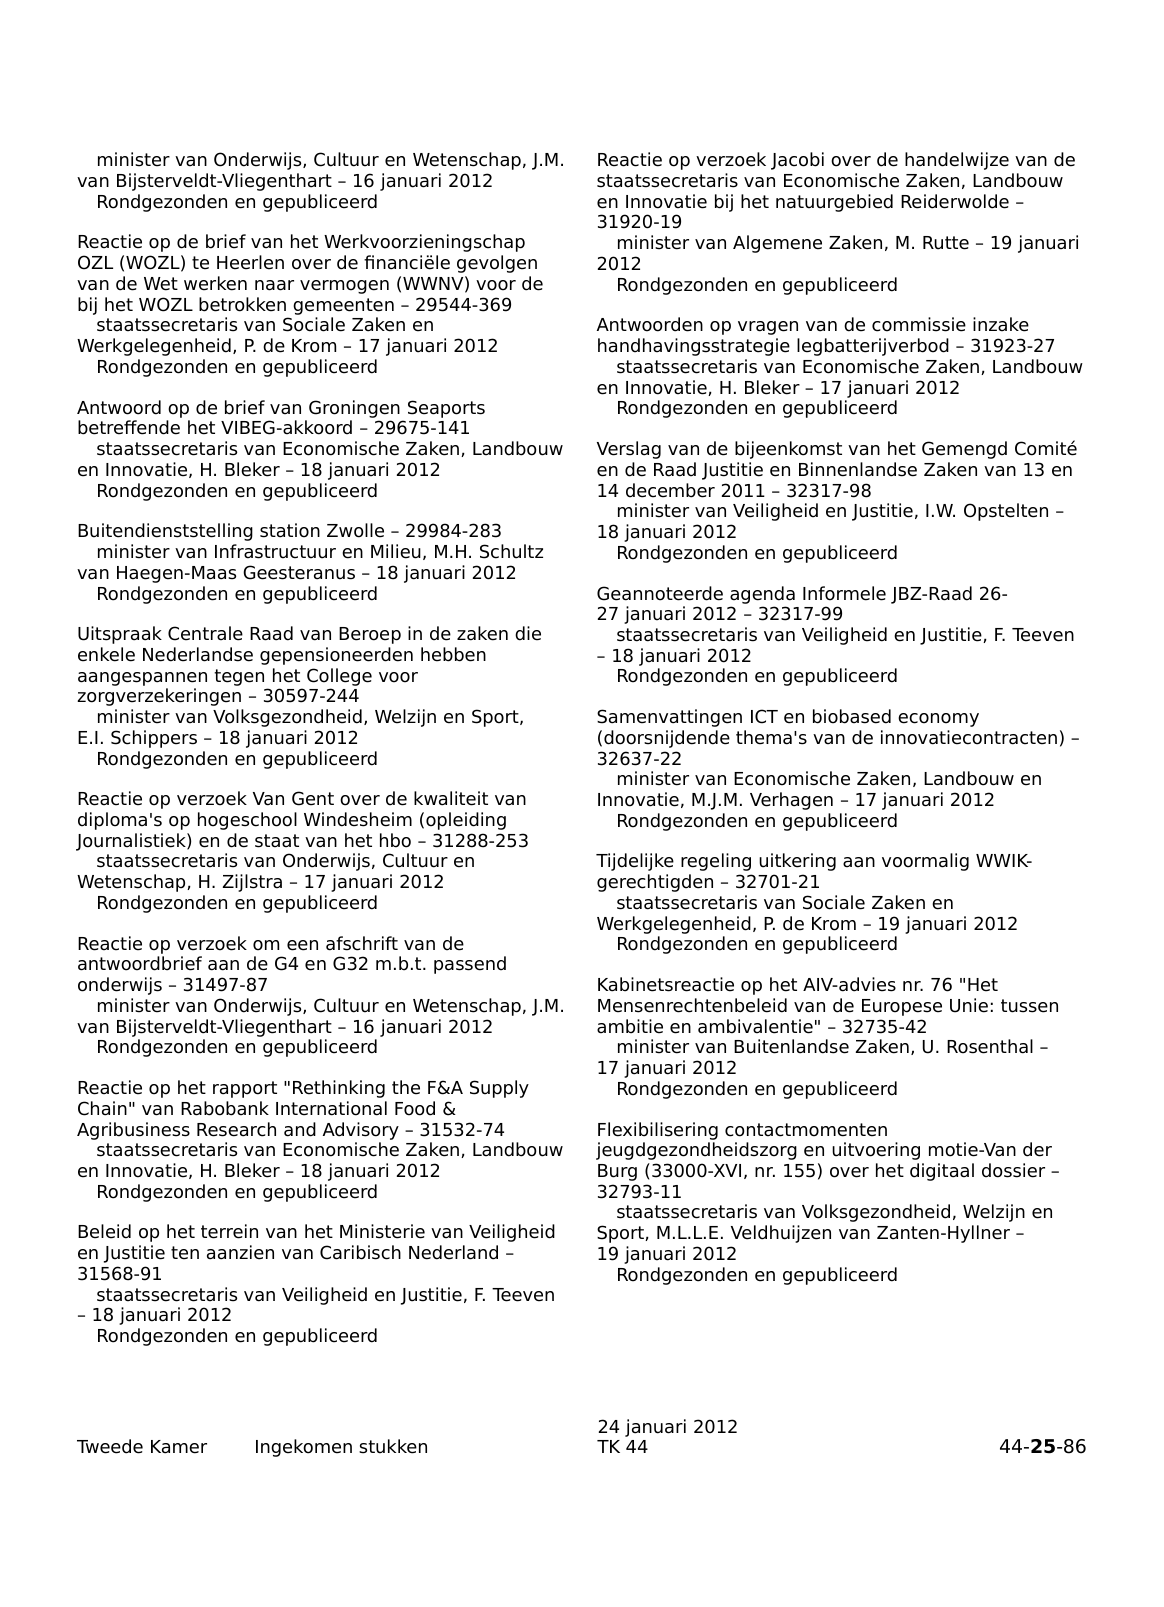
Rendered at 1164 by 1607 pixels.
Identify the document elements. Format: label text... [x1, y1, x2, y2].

text Rondgezonden en gepubliceerd [596, 274, 1087, 295]
text Verslag van de bijeenkomst van het Gemengd Comité en de Raad Justitie en Binnenlandse Zaken van 13 en 14 december 2011 – 32317-98 [596, 439, 1087, 501]
text Rondgezonden en gepubliceerd [77, 1182, 567, 1202]
text staatssecretaris van Veiligheid en Justitie, F. Teeven – 18 januari 2012 [77, 1284, 567, 1326]
text staatssecretaris van Economische Zaken, Landbouw en Innovatie, H. Bleker – 17 januari 2012 [596, 357, 1087, 398]
text Geannoteerde agenda Informele JBZ-Raad 26-27 januari 2012 – 32317-99 [596, 583, 1087, 625]
text Antwoord op de brief van Groningen Seaports betreffende het VIBEG-akkoord – 29675-141 [77, 397, 567, 439]
text Rondgezonden en gepubliceerd [596, 398, 1087, 419]
text staatssecretaris van Onderwijs, Cultuur en Wetenschap, H. Zijlstra – 17 januari 2012 [77, 851, 567, 893]
text staatssecretaris van Volksgezondheid, Welzijn en Sport, M.L.L.E. Veldhuijzen van Zanten-Hyllner – 19 januari 2012 [596, 1202, 1087, 1264]
text Uitspraak Centrale Raad van Beroep in de zaken die enkele Nederlandse gepensioneerden hebben aangespannen tegen het College voor zorgverzekeringen – 30597-244 [77, 624, 567, 707]
text minister van Algemene Zaken, M. Rutte – 19 januari 2012 [596, 233, 1087, 274]
text staatssecretaris van Economische Zaken, Landbouw en Innovatie, H. Bleker – 18 januari 2012 [77, 1140, 567, 1182]
text Reactie op de brief van het Werkvoorzieningschap OZL (WOZL) te Heerlen over de financiële gevolgen van de Wet werken naar vermogen (WWNV) voor de bij het WOZL betrokken gemeenten – 29544-369 [77, 232, 567, 315]
text Kabinetsreactie op het AIV-advies nr. 76 "Het Mensenrechtenbeleid van de Europese Unie: tussen ambitie en ambivalentie" – 32735-42 [596, 975, 1087, 1037]
text Reactie op het rapport "Rethinking the F&A Supply Chain" van Rabobank International Food & Agribusiness Research and Advisory – 31532-74 [77, 1078, 567, 1140]
text Rondgezonden en gepubliceerd [596, 543, 1087, 563]
text Rondgezonden en gepubliceerd [77, 192, 567, 212]
text Tijdelijke regeling uitkering aan voormalig WWIK-gerechtigden – 32701-21 [596, 851, 1087, 893]
text Samenvattingen ICT en biobased economy (doorsnijdende thema's van de innovatiecontracten) – 32637-22 [596, 707, 1087, 769]
text minister van Volksgezondheid, Welzijn en Sport, E.I. Schippers – 18 januari 2012 [77, 707, 567, 748]
text Reactie op verzoek Van Gent over de kwaliteit van diploma's op hogeschool Windesheim (opleiding Journalistiek) en de staat van het hbo – 31288-253 [77, 789, 567, 851]
text minister van Onderwijs, Cultuur en Wetenschap, J.M. van Bijsterveldt-Vliegenthart – 16 januari 2012 [77, 996, 567, 1037]
text Reactie op verzoek om een afschrift van de antwoordbrief aan de G4 en G32 m.b.t. passend onderwijs – 31497-87 [77, 933, 567, 996]
text Buitendienststelling station Zwolle – 29984-283 [77, 521, 567, 542]
text Rondgezonden en gepubliceerd [77, 357, 567, 377]
text staatssecretaris van Economische Zaken, Landbouw en Innovatie, H. Bleker – 18 januari 2012 [77, 439, 567, 480]
text Rondgezonden en gepubliceerd [596, 666, 1087, 687]
text minister van Veiligheid en Justitie, I.W. Opstelten – 18 januari 2012 [596, 501, 1087, 543]
text Rondgezonden en gepubliceerd [77, 583, 567, 604]
text Rondgezonden en gepubliceerd [596, 1079, 1087, 1099]
text Rondgezonden en gepubliceerd [77, 748, 567, 769]
text Reactie op verzoek Jacobi over de handelwijze van de staatssecretaris van Economische Zaken, Landbouw en Innovatie bij het natuurgebied Reiderwolde – 31920-19 [596, 150, 1087, 233]
text Beleid op het terrein van het Ministerie van Veiligheid en Justitie ten aanzien van Caribisch Nederland – 31568-91 [77, 1222, 567, 1284]
text Rondgezonden en gepubliceerd [77, 480, 567, 501]
text minister van Onderwijs, Cultuur en Wetenschap, J.M. van Bijsterveldt-Vliegenthart – 16 januari 2012 [77, 150, 567, 192]
text Antwoorden op vragen van de commissie inzake handhavingsstrategie legbatterijverbod – 31923-27 [596, 315, 1087, 357]
text Flexibilisering contactmomenten jeugdgezondheidszorg en uitvoering motie-Van der Burg (33000-XVI, nr. 155) over het digitaal dossier – 32793-11 [596, 1119, 1087, 1202]
text staatssecretaris van Veiligheid en Justitie, F. Teeven – 18 januari 2012 [596, 625, 1087, 666]
text staatssecretaris van Sociale Zaken en Werkgelegenheid, P. de Krom – 19 januari 2012 [596, 893, 1087, 934]
text Rondgezonden en gepubliceerd [596, 1264, 1087, 1285]
text minister van Buitenlandse Zaken, U. Rosenthal – 17 januari 2012 [596, 1037, 1087, 1079]
text Rondgezonden en gepubliceerd [77, 1326, 567, 1347]
text minister van Infrastructuur en Milieu, M.H. Schultz van Haegen-Maas Geesteranus – 18 januari 2012 [77, 542, 567, 583]
text minister van Economische Zaken, Landbouw en Innovatie, M.J.M. Verhagen – 17 januari 2012 [596, 769, 1087, 811]
text Rondgezonden en gepubliceerd [596, 811, 1087, 831]
text Rondgezonden en gepubliceerd [77, 893, 567, 913]
text staatssecretaris van Sociale Zaken en Werkgelegenheid, P. de Krom – 17 januari 2012 [77, 315, 567, 357]
text Rondgezonden en gepubliceerd [77, 1037, 567, 1058]
text Rondgezonden en gepubliceerd [596, 934, 1087, 955]
